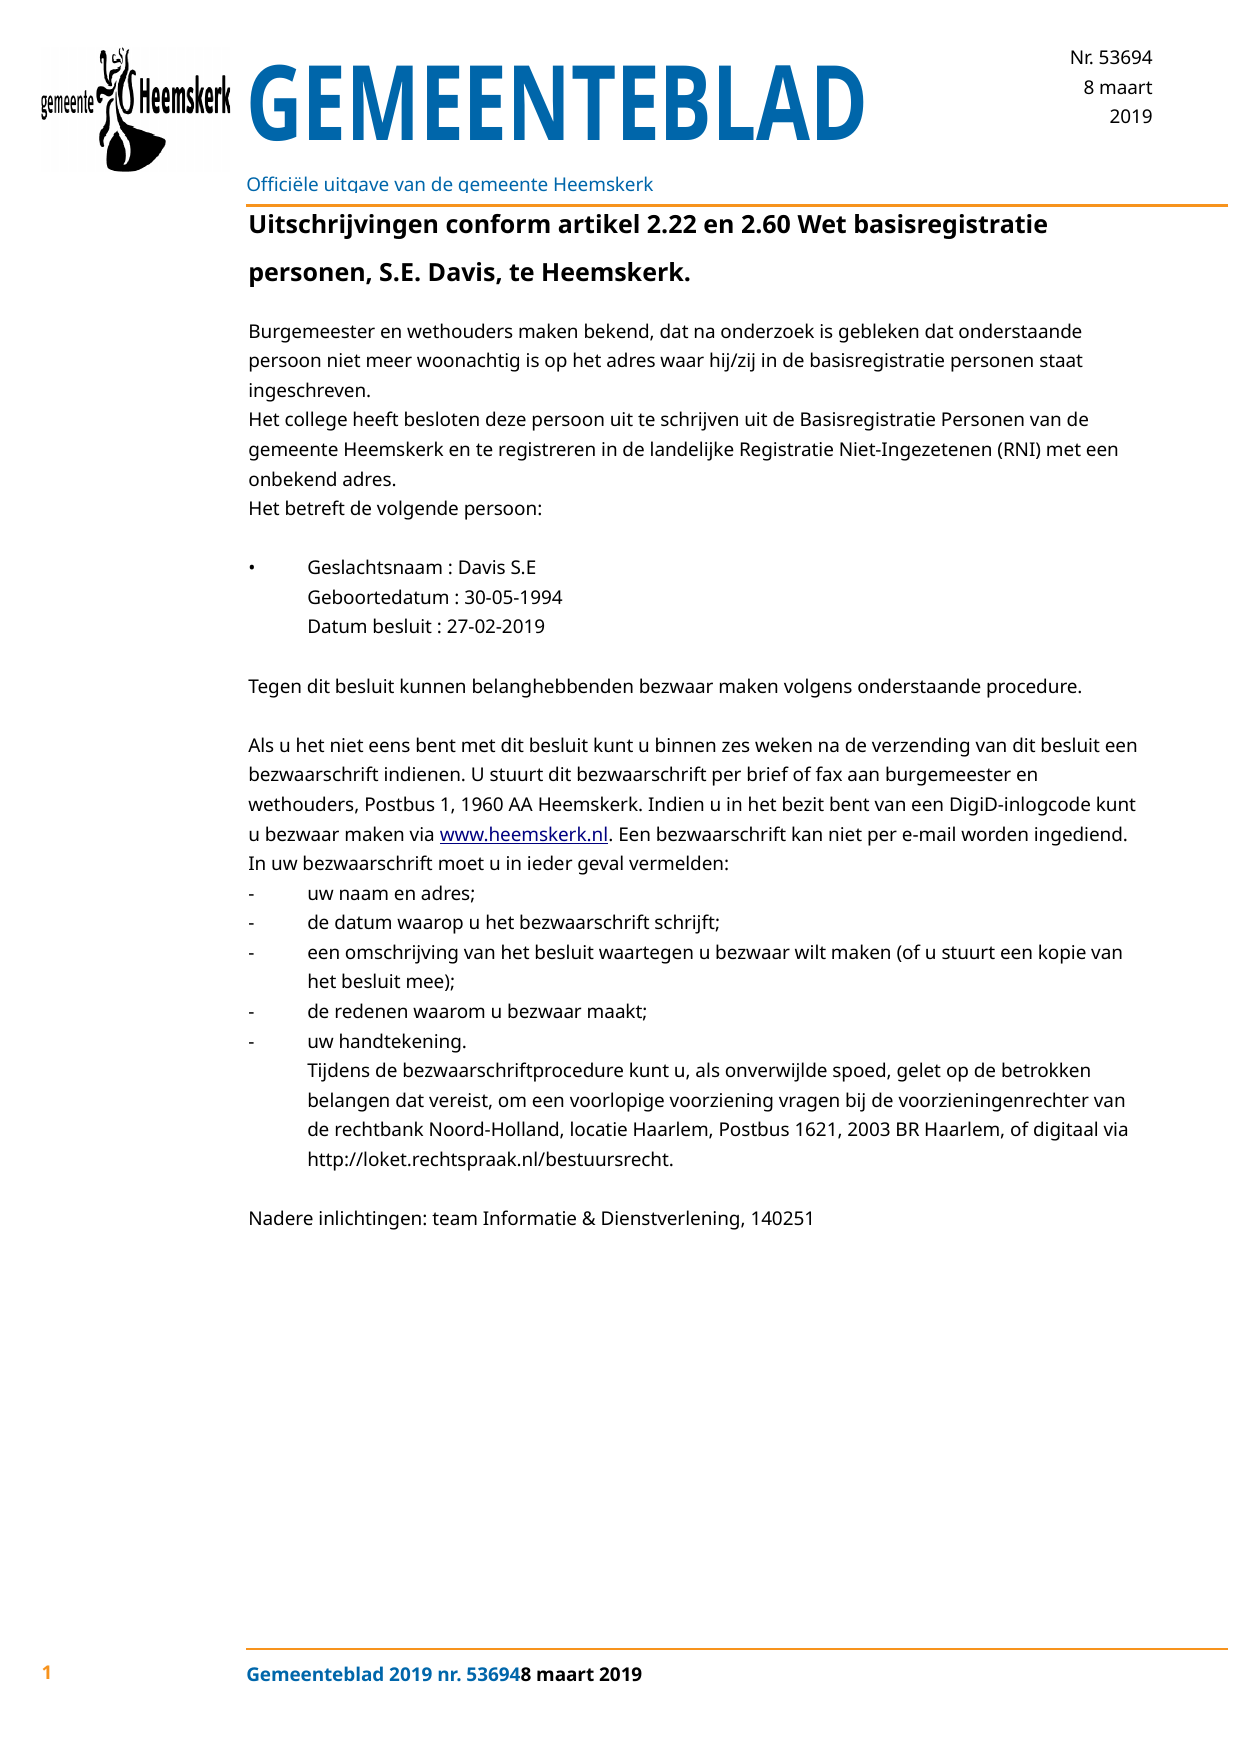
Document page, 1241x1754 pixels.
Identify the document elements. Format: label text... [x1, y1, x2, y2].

text Tegen dit besluit kunnen belanghebbenden bezwaar maken volgens onderstaande procedure. [248, 673, 1152, 699]
text Burgemeester en wethouders maken bekend, dat na onderzoek is gebleken dat onderstaande persoon niet meer woonachtig is op het adres waar hij/zij in de basisregistratie personen staat ingeschreven. [248, 318, 1152, 403]
text Als u het niet eens bent met dit besluit kunt u binnen zes weken na de verzending van dit besluit een bezwaarschrift indienen. U stuurt dit bezwaarschrift per brief of fax aan burgemeester en wethouders, Postbus 1, 1960 AA Heemskerk. Indien u in het bezit bent van een DigiD-inlogcode kunt u bezwaar maken via www.heemskerk.nl. Een bezwaarschrift kan niet per e-mail worden ingediend. [248, 732, 1152, 847]
list de redenen waarom u bezwaar maakt; [248, 998, 1152, 1024]
list een omschrijving van het besluit waartegen u bezwaar wilt maken (of u stuurt een kopie van het besluit mee); [248, 939, 1152, 994]
list Geboortedatum : 30-05-1994 [248, 584, 1152, 610]
text Het betreft de volgende persoon: [248, 495, 1152, 521]
list uw handtekening. [248, 1028, 1152, 1054]
list Geslachtsnaam : Davis S.E [248, 554, 1152, 580]
list Datum besluit : 27-02-2019 [248, 614, 1152, 639]
text In uw bezwaarschrift moet u in ieder geval vermelden: [248, 850, 1152, 876]
text Uitschrijvingen conform artikel 2.22 en 2.60 Wet basisregistratie personen, S.E. Davis, te Heemskerk. [248, 207, 1152, 288]
list uw naam en adres; [248, 880, 1152, 906]
list de datum waarop u het bezwaarschrift schrijft; [248, 909, 1152, 935]
text Het college heeft besloten deze persoon uit te schrijven uit de Basisregistratie Personen van de gemeente Heemskerk en te registreren in de landelijke Registratie Niet-Ingezetenen (RNI) met een onbekend adres. [248, 407, 1152, 492]
picture [41, 47, 231, 172]
text Nadere inlichtingen: team Informatie & Dienstverlening, 140251 [248, 1205, 1152, 1231]
list Tijdens de bezwaarschriftprocedure kunt u, als onverwijlde spoed, gelet op de betrokken belangen dat vereist, om een voorlopige voorziening vragen bij de voorzieningenrechter van de rechtbank Noord-Holland, locatie Haarlem, Postbus 1621, 2003 BR Haarlem, of digitaal via http://loket.rechtspraak.nl/bestuursrecht. [248, 1057, 1152, 1172]
